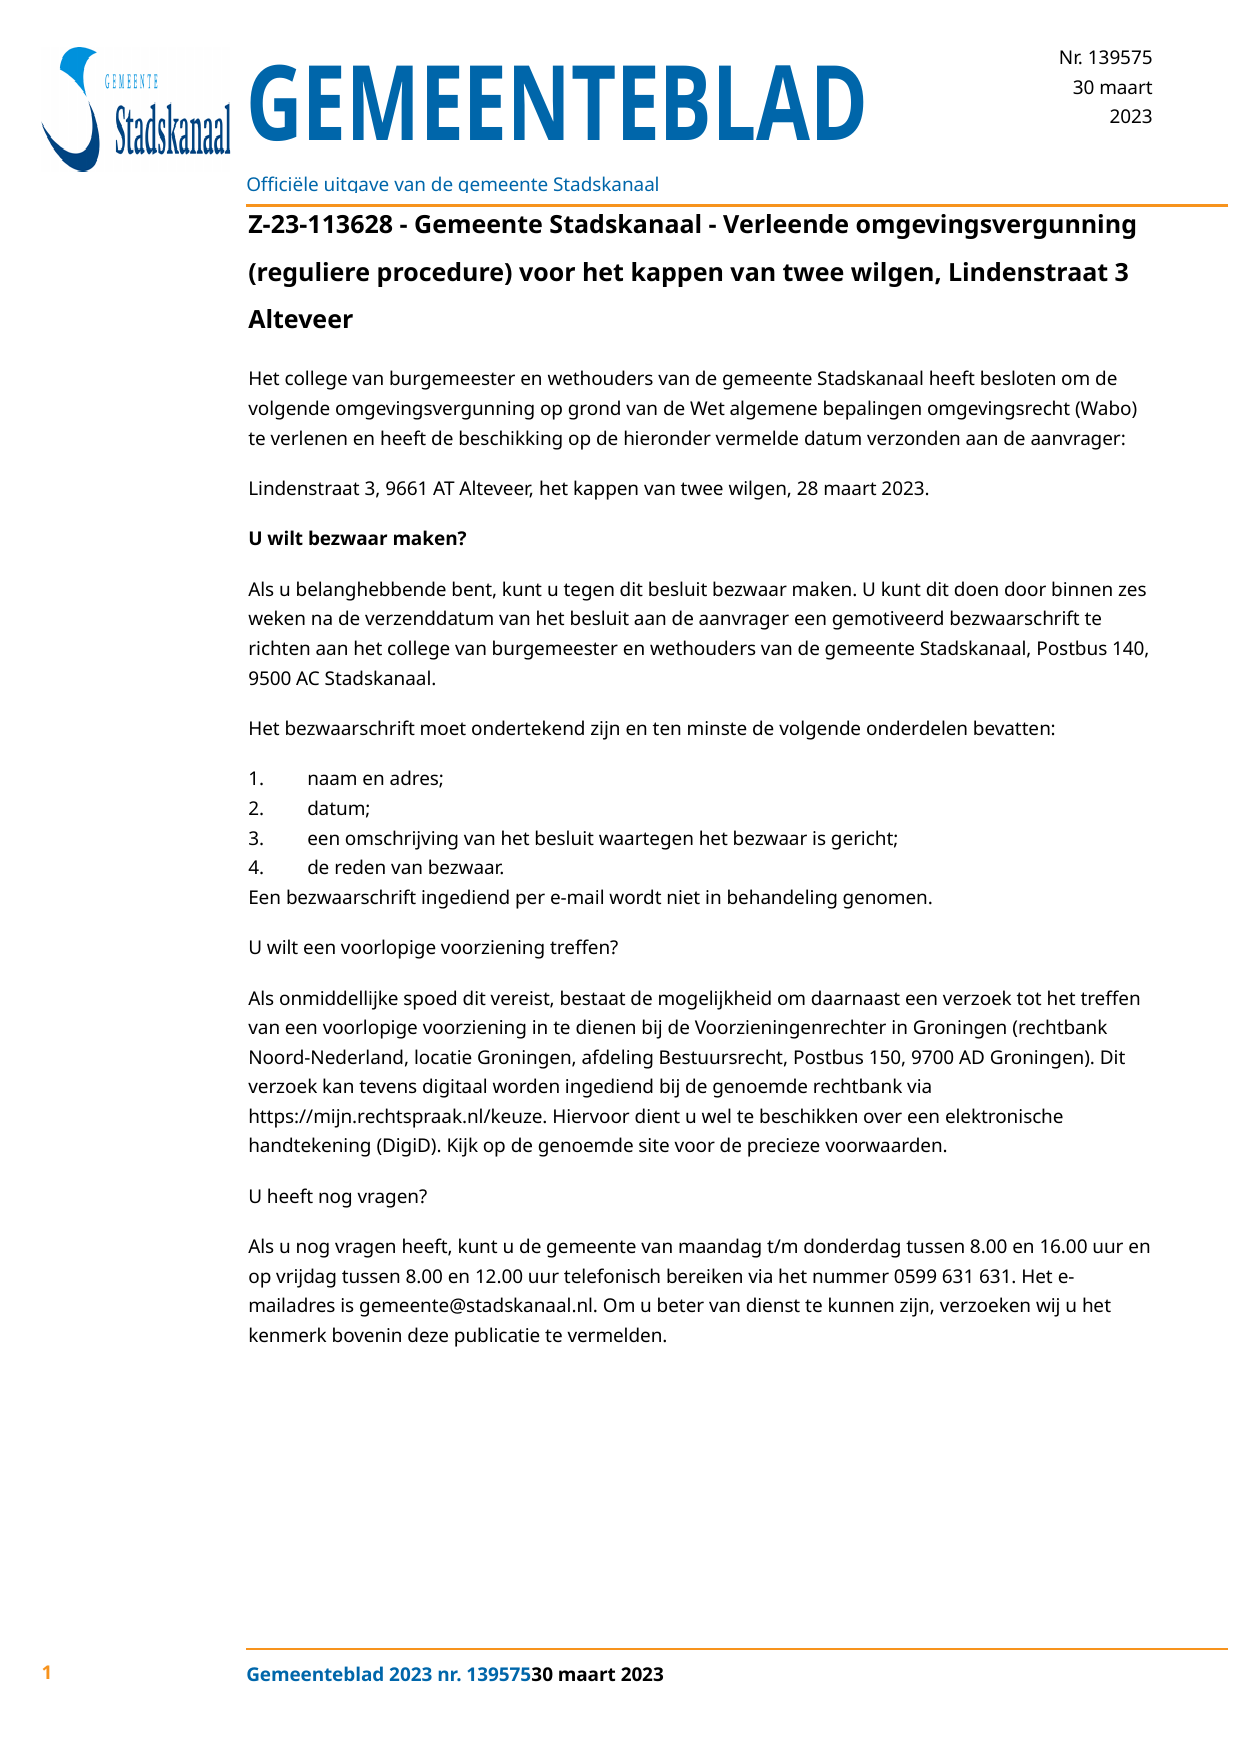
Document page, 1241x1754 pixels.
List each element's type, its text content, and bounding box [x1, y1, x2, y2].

text Als u nog vragen heeft, kunt u de gemeente van maandag t/m donderdag tussen 8.00 en 16.00 uur en op vrijdag tussen 8.00 en 12.00 uur telefonisch bereiken via het nummer 0599 631 631. Het e-mailadres is gemeente@stadskanaal.nl. Om u beter van dienst te kunnen zijn, verzoeken wij u het kenmerk bovenin deze publicatie te vermelden. [248, 1233, 1152, 1348]
picture [41, 47, 231, 172]
text Het college van burgemeester en wethouders van de gemeente Stadskanaal heeft besloten om de volgende omgevingsvergunning op grond van de Wet algemene bepalingen omgevingsrecht (Wabo) te verlenen en heeft de beschikking op de hieronder vermelde datum verzonden aan de aanvrager: [248, 366, 1152, 450]
text U wilt een voorlopige voorziening treffen? [248, 934, 1152, 960]
text Z-23-113628 - Gemeente Stadskanaal - Verleende omgevingsvergunning (reguliere procedure) voor het kappen van twee wilgen, Lindenstraat 3 Alteveer [248, 207, 1152, 336]
text Als u belanghebbende bent, kunt u tegen dit besluit bezwaar maken. U kunt dit doen door binnen zes weken na de verzenddatum van het besluit aan de aanvrager een gemotiveerd bezwaarschrift te richten aan het college van burgemeester en wethouders van de gemeente Stadskanaal, Postbus 140, 9500 AC Stadskanaal. [248, 576, 1152, 690]
text U wilt bezwaar maken? [248, 526, 1152, 551]
list de reden van bezwaar. [248, 854, 1152, 880]
list een omschrijving van het besluit waartegen het bezwaar is gericht; [248, 825, 1152, 850]
text U heeft nog vragen? [248, 1183, 1152, 1209]
text Het bezwaarschrift moet ondertekend zijn en ten minste de volgende onderdelen bevatten: [248, 715, 1152, 741]
list datum; [248, 795, 1152, 821]
list naam en adres; [248, 766, 1152, 791]
text Lindenstraat 3, 9661 AT Alteveer, het kappen van twee wilgen, 28 maart 2023. [248, 475, 1152, 501]
text Een bezwaarschrift ingediend per e-mail wordt niet in behandeling genomen. [248, 884, 1152, 909]
text Als onmiddellijke spoed dit vereist, bestaat de mogelijkheid om daarnaast een verzoek tot het treffen van een voorlopige voorziening in te dienen bij de Voorzieningenrechter in Groningen (rechtbank Noord-Nederland, locatie Groningen, afdeling Bestuursrecht, Postbus 150, 9700 AD Groningen). Dit verzoek kan tevens digitaal worden ingediend bij de genoemde rechtbank via https://mijn.rechtspraak.nl/keuze. Hiervoor dient u wel te beschikken over een elektronische handtekening (DigiD). Kijk op de genoemde site voor de precieze voorwaarden. [248, 985, 1152, 1158]
